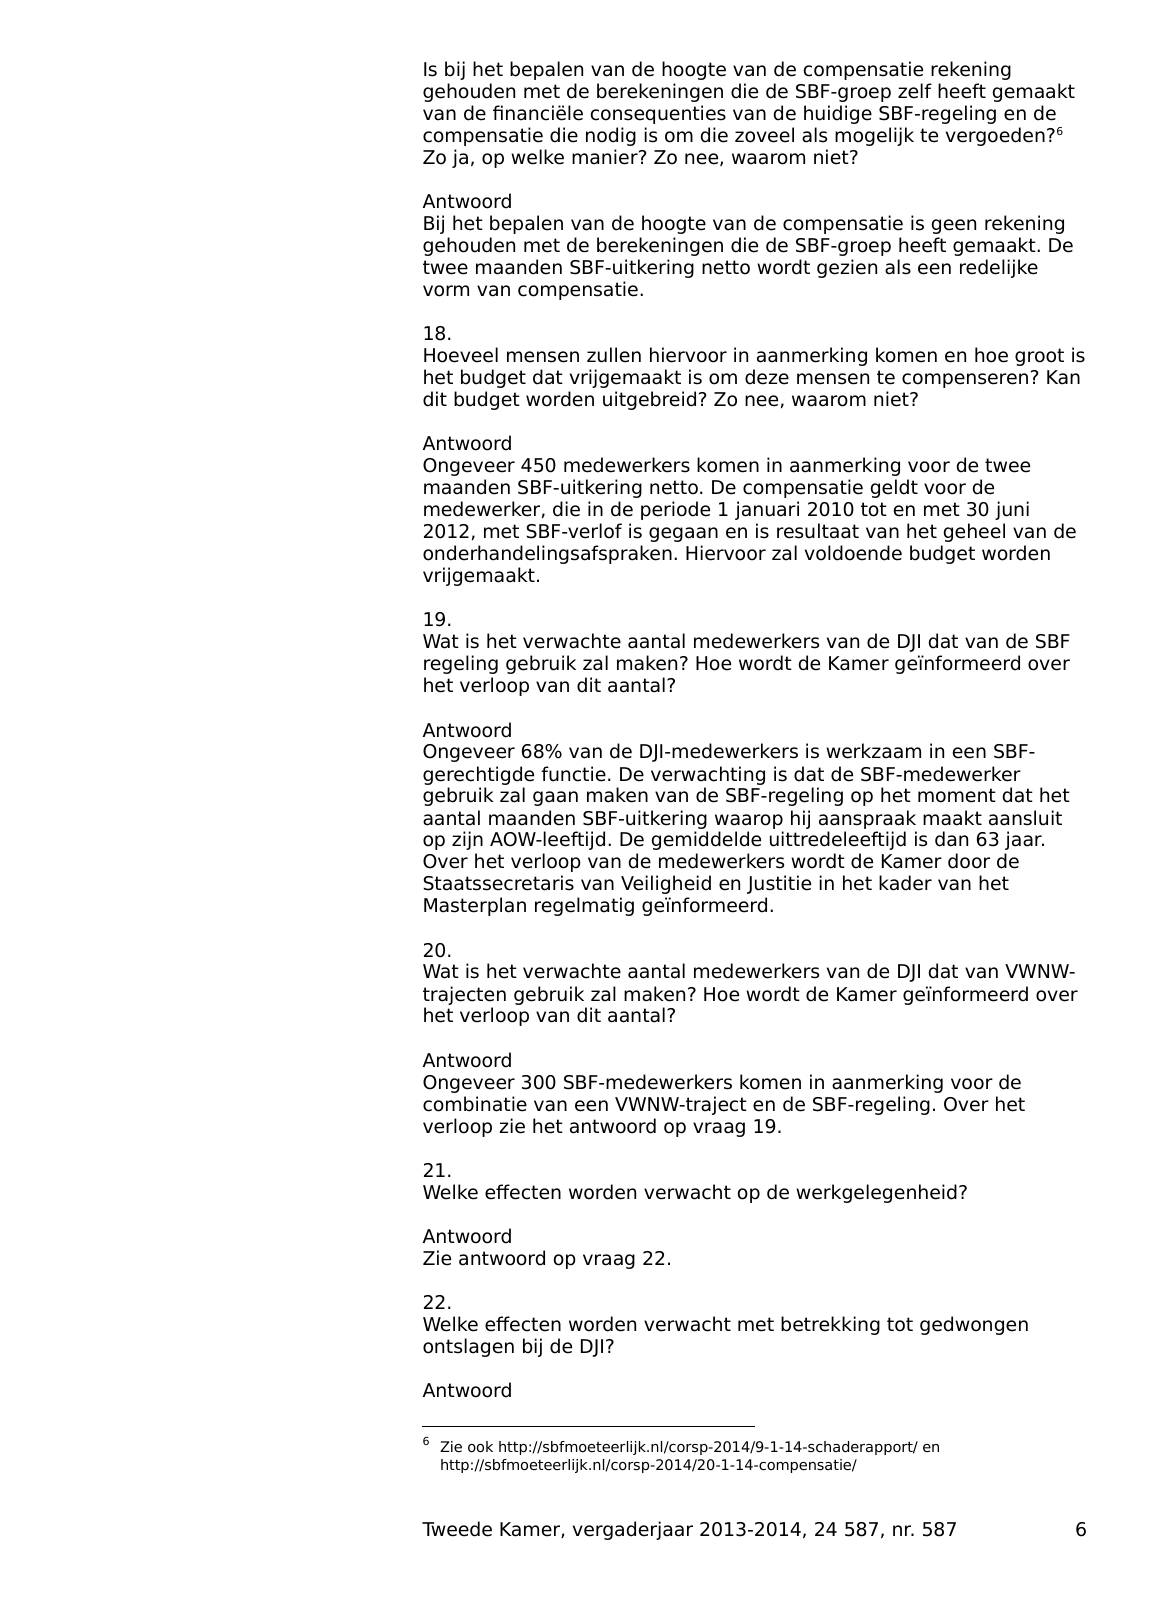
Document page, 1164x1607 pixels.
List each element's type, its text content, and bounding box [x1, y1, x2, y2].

text 18. [422, 323, 1087, 345]
text Bij het bepalen van de hoogte van de compensatie is geen rekening gehouden met de berekeningen die de SBF-groep heeft gemaakt. De twee maanden SBF-uitkering netto wordt gezien als een redelijke vorm van compensatie. [422, 213, 1087, 301]
text Antwoord [422, 433, 1087, 455]
text Zie antwoord op vraag 22. [422, 1248, 1087, 1270]
text Antwoord [422, 1380, 1087, 1402]
text Antwoord [422, 1049, 1087, 1072]
text Welke effecten worden verwacht met betrekking tot gedwongen ontslagen bij de DJI? [422, 1314, 1087, 1358]
text Welke effecten worden verwacht op de werkgelegenheid? [422, 1182, 1087, 1204]
text Wat is het verwachte aantal medewerkers van de DJI dat van VWNW-trajecten gebruik zal maken? Hoe wordt de Kamer geïnformeerd over het verloop van dit aantal? [422, 961, 1087, 1027]
text Antwoord [422, 719, 1087, 741]
text 19. [422, 609, 1087, 631]
text Antwoord [422, 191, 1087, 213]
text Ongeveer 450 medewerkers komen in aanmerking voor de twee maanden SBF-uitkering netto. De compensatie geldt voor de medewerker, die in de periode 1 januari 2010 tot en met 30 juni 2012, met SBF-verlof is gegaan en is resultaat van het geheel van de onderhandelingsafspraken. Hiervoor zal voldoende budget worden vrijgemaakt. [422, 455, 1087, 587]
text 21. [422, 1160, 1087, 1182]
text Zie ook http://sbfmoeteerlijk.nl/corsp-2014/9-1-14-schaderapport/ en http://sbfmoeteerlijk.nl/corsp-2014/20-1-14-compensatie/ [422, 1435, 1087, 1474]
text 20. [422, 939, 1087, 961]
text Antwoord [422, 1226, 1087, 1248]
text Is bij het bepalen van de hoogte van de compensatie rekening gehouden met de berekeningen die de SBF-groep zelf heeft gemaakt van de financiële consequenties van de huidige SBF-regeling en de compensatie die nodig is om die zoveel als mogelijk te vergoeden? Zo ja, op welke manier? Zo nee, waarom niet? [422, 59, 1087, 169]
text Hoeveel mensen zullen hiervoor in aanmerking komen en hoe groot is het budget dat vrijgemaakt is om deze mensen te compenseren? Kan dit budget worden uitgebreid? Zo nee, waarom niet? [422, 345, 1087, 411]
text Wat is het verwachte aantal medewerkers van de DJI dat van de SBF regeling gebruik zal maken? Hoe wordt de Kamer geïnformeerd over het verloop van dit aantal? [422, 631, 1087, 697]
text Ongeveer 68% van de DJI-medewerkers is werkzaam in een SBF-gerechtigde functie. De verwachting is dat de SBF-medewerker gebruik zal gaan maken van de SBF-regeling op het moment dat het aantal maanden SBF-uitkering waarop hij aanspraak maakt aansluit op zijn AOW-leeftijd. De gemiddelde uittredeleeftijd is dan 63 jaar. Over het verloop van de medewerkers wordt de Kamer door de Staatssecretaris van Veiligheid en Justitie in het kader van het Masterplan regelmatig geïnformeerd. [422, 741, 1087, 917]
text 22. [422, 1292, 1087, 1314]
text Ongeveer 300 SBF-medewerkers komen in aanmerking voor de combinatie van een VWNW-traject en de SBF-regeling. Over het verloop zie het antwoord op vraag 19. [422, 1072, 1087, 1137]
